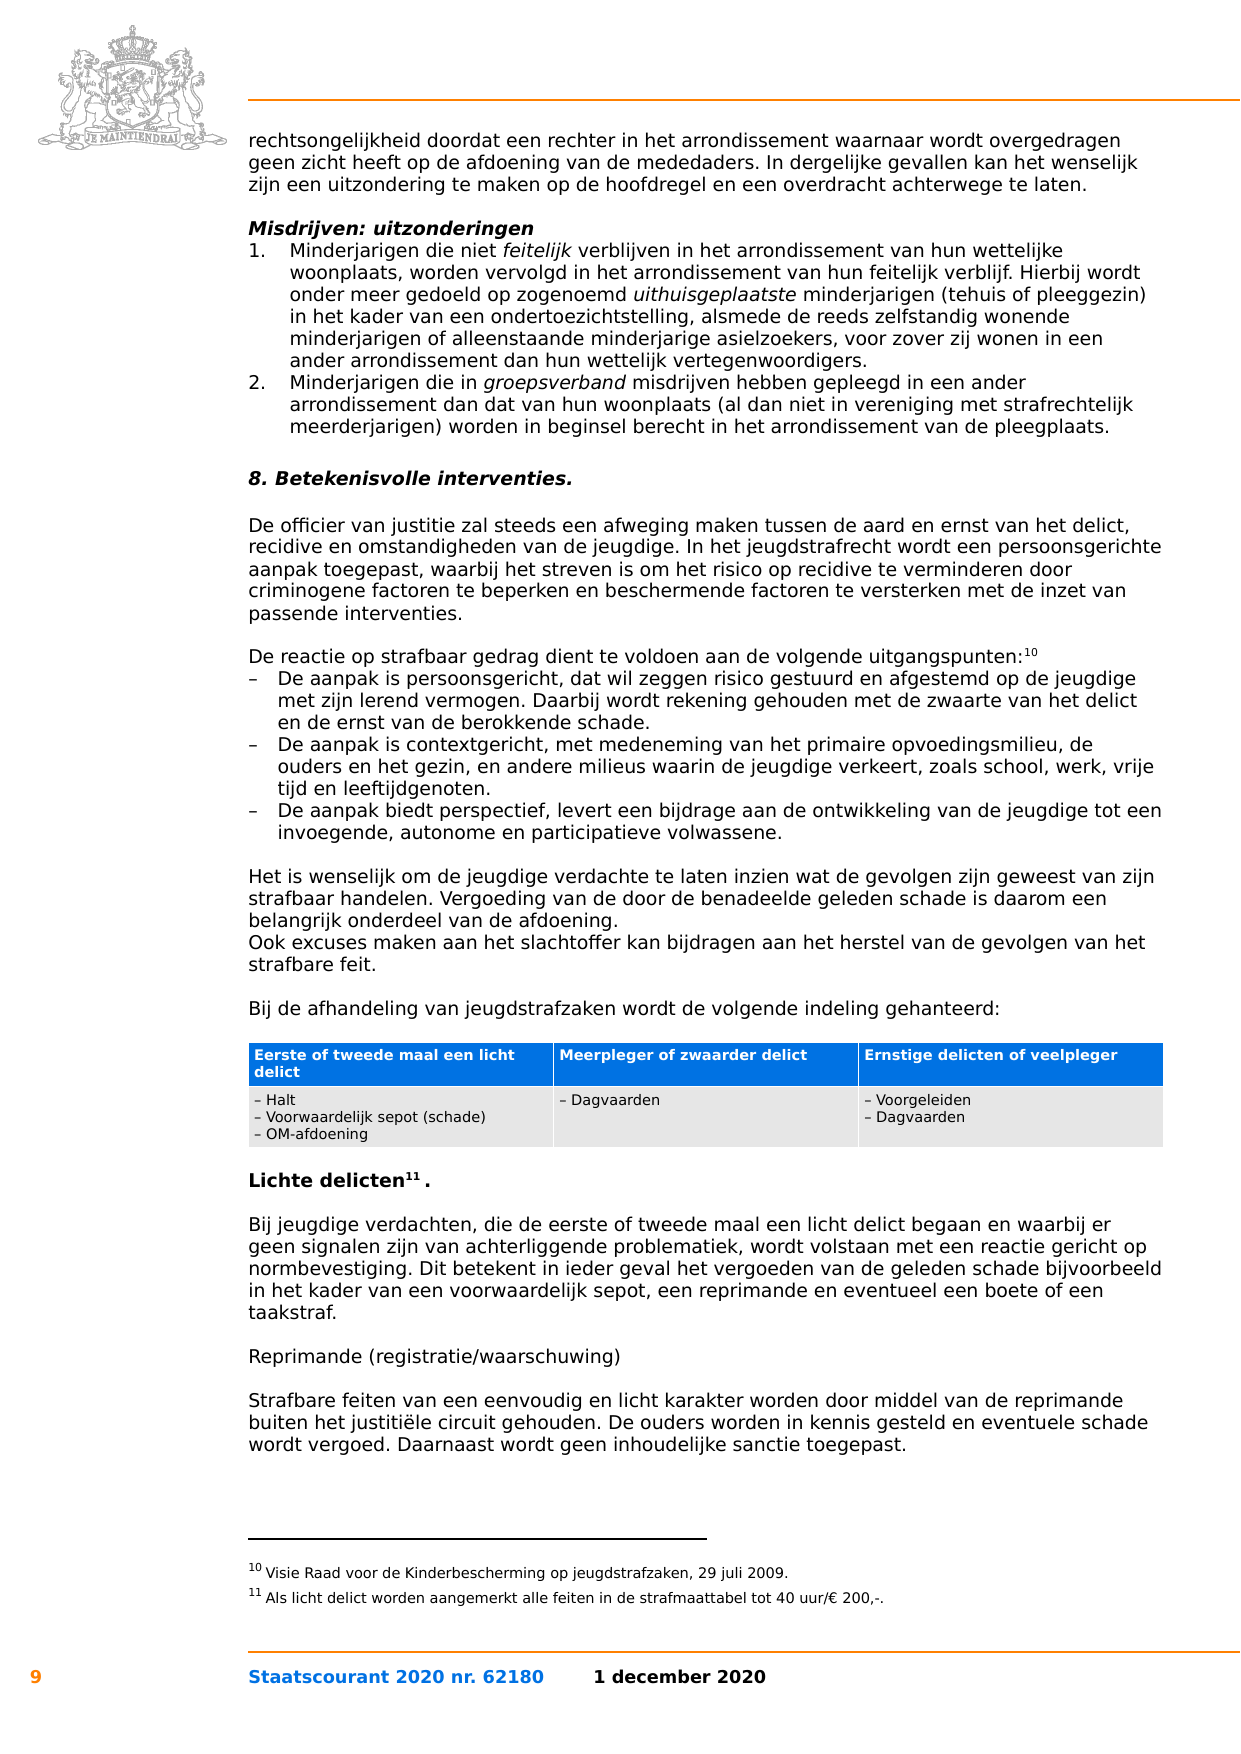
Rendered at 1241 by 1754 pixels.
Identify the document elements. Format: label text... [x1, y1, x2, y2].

subtitle 8. Betekenisvolle interventies. [248, 467, 1163, 489]
text De officier van justitie zal steeds een afweging maken tussen de aard en ernst van het delict, recidive en omstandigheden van de jeugdige. In het jeugdstrafrecht wordt een persoonsgerichte aanpak toegepast, waarbij het streven is om het risico op recidive te verminderen door criminogene factoren te beperken en beschermende factoren te versterken met de inzet van passende interventies. [248, 514, 1163, 624]
text Bij de afhandeling van jeugdstrafzaken wordt de volgende indeling gehanteerd: [248, 998, 1163, 1020]
text 1. Minderjarigen die niet feitelijk verblijven in het arrondissement van hun wettelijke woonplaats, worden vervolgd in het arrondissement van hun feitelijk verblijf. Hierbij wordt onder meer gedoeld op zogenoemd uithuisgeplaatste minderjarigen (tehuis of pleeggezin) in het kader van een ondertoezichtstelling, alsmede de reeds zelfstandig wonende minderjarigen of alleenstaande minderjarige asielzoekers, voor zover zij wonen in een ander arrondissement dan hun wettelijk vertegenwoordigers. [248, 240, 1163, 372]
subtitle Reprimande (registratie/waarschuwing) [248, 1346, 1163, 1368]
subtitle Misdrijven: uitzonderingen [248, 218, 1163, 240]
text – De aanpak is contextgericht, met medeneming van het primaire opvoedingsmilieu, de ouders en het gezin, en andere milieus waarin de jeugdige verkeert, zoals school, werk, vrije tijd en leeftijdgenoten. [248, 734, 1163, 800]
picture [38, 25, 227, 150]
text Strafbare feiten van een eenvoudig en licht karakter worden door middel van de reprimande buiten het justitiële circuit gehouden. De ouders worden in kennis gesteld en eventuele schade wordt vergoed. Daarnaast wordt geen inhoudelijke sanctie toegepast. [248, 1390, 1163, 1456]
table_header Eerste of tweede maal een licht delict [249, 1043, 553, 1086]
text Bij jeugdige verdachten, die de eerste of tweede maal een licht delict begaan en waarbij er geen signalen zijn van achterliggende problematiek, wordt volstaan met een reactie gericht op normbevestiging. Dit betekent in ieder geval het vergoeden van de geleden schade bijvoorbeeld in het kader van een voorwaardelijk sepot, een reprimande en eventueel een boete of een taakstraf. [248, 1214, 1163, 1324]
table_cell – Dagvaarden [554, 1087, 858, 1147]
text Als licht delict worden aangemerkt alle feiten in de strafmaattabel tot 40 uur/€ 200,-. [248, 1586, 1163, 1608]
table_header Meerpleger of zwaarder delict [554, 1043, 858, 1086]
text Visie Raad voor de Kinderbescherming op jeugdstrafzaken, 29 juli 2009. [248, 1561, 1163, 1583]
subtitle Lichte delicten. [248, 1170, 1163, 1192]
text De reactie op strafbaar gedrag dient te voldoen aan de volgende uitgangspunten: [248, 646, 1163, 668]
text 2. Minderjarigen die in groepsverband misdrijven hebben gepleegd in een ander arrondissement dan dat van hun woonplaats (al dan niet in vereniging met strafrechtelijk meerderjarigen) worden in beginsel berecht in het arrondissement van de pleegplaats. [248, 372, 1163, 437]
table_cell – Voorgeleiden – Dagvaarden [859, 1087, 1163, 1147]
text rechtsongelijkheid doordat een rechter in het arrondissement waarnaar wordt overgedragen geen zicht heeft op de afdoening van de mededaders. In dergelijke gevallen kan het wenselijk zijn een uitzondering te maken op de hoofdregel en een overdracht achterwege te laten. [248, 130, 1163, 196]
text Het is wenselijk om de jeugdige verdachte te laten inzien wat de gevolgen zijn geweest van zijn strafbaar handelen. Vergoeding van de door de benadeelde geleden schade is daarom een belangrijk onderdeel van de afdoening. [248, 866, 1163, 932]
table_header Ernstige delicten of veelpleger [859, 1043, 1163, 1086]
text – De aanpak biedt perspectief, levert een bijdrage aan de ontwikkeling van de jeugdige tot een invoegende, autonome en participatieve volwassene. [248, 800, 1163, 844]
text Ook excuses maken aan het slachtoffer kan bijdragen aan het herstel van de gevolgen van het strafbare feit. [248, 932, 1163, 976]
table_cell – Halt – Voorwaardelijk sepot (schade) – OM-afdoening [249, 1087, 553, 1147]
text – De aanpak is persoonsgericht, dat wil zeggen risico gestuurd en afgestemd op de jeugdige met zijn lerend vermogen. Daarbij wordt rekening gehouden met de zwaarte van het delict en de ernst van de berokkende schade. [248, 668, 1163, 734]
